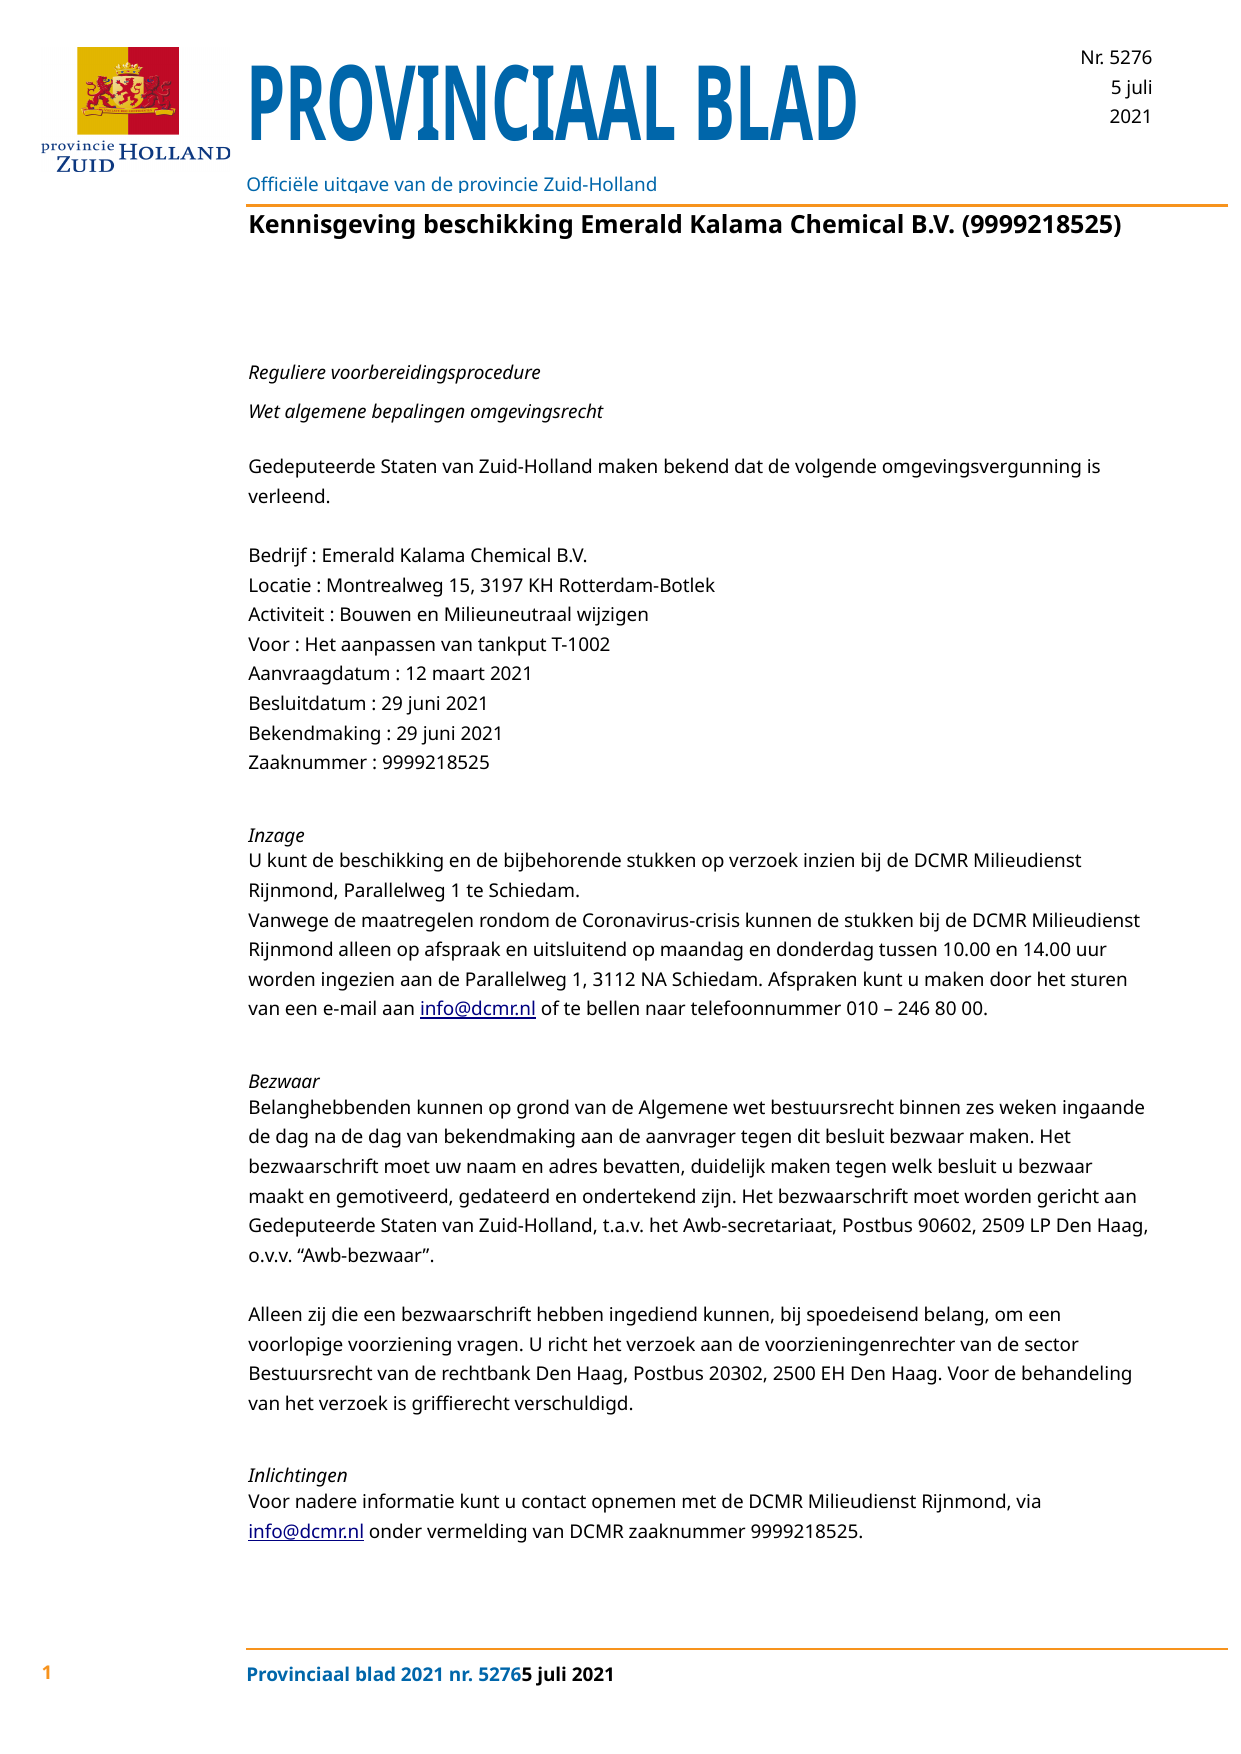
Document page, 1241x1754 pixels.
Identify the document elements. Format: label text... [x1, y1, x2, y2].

text Wet algemene bepalingen omgevingsrecht [248, 398, 1152, 424]
text Bekendmaking : 29 juni 2021 [248, 720, 1152, 745]
text Alleen zij die een bezwaarschrift hebben ingediend kunnen, bij spoedeisend belang, om een voorlopige voorziening vragen. U richt het verzoek aan de voorzieningenrechter van de sector Bestuursrecht van de rechtbank Den Haag, Postbus 20302, 2500 EH Den Haag. Voor de behandeling van het verzoek is griffierecht verschuldigd. [248, 1301, 1152, 1416]
text Bedrijf : Emerald Kalama Chemical B.V. [248, 542, 1152, 568]
text Belanghebbenden kunnen op grond van de Algemene wet bestuursrecht binnen zes weken ingaande de dag na de dag van bekendmaking aan de aanvrager tegen dit besluit bezwaar maken. Het bezwaarschrift moet uw naam en adres bevatten, duidelijk maken tegen welk besluit u bezwaar maakt en gemotiveerd, gedateerd en ondertekend zijn. Het bezwaarschrift moet worden gericht aan Gedeputeerde Staten van Zuid-Holland, t.a.v. het Awb-secretariaat, Postbus 90602, 2509 LP Den Haag, o.v.v. “Awb-bezwaar”. [248, 1094, 1152, 1268]
picture [41, 47, 231, 172]
text Zaaknummer : 9999218525 [248, 749, 1152, 775]
text Vanwege de maatregelen rondom de Coronavirus-crisis kunnen de stukken bij de DCMR Milieudienst Rijnmond alleen op afspraak en uitsluitend op maandag en donderdag tussen 10.00 en 14.00 uur worden ingezien aan de Parallelweg 1, 3112 NA Schiedam. Afspraken kunt u maken door het sturen van een e-mail aan info@dcmr.nl of te bellen naar telefoonnummer 010 – 246 80 00. [248, 907, 1152, 1021]
text Voor : Het aanpassen van tankput T-1002 [248, 631, 1152, 657]
text U kunt de beschikking en de bijbehorende stukken op verzoek inzien bij de DCMR Milieudienst Rijnmond, Parallelweg 1 te Schiedam. [248, 848, 1152, 903]
text Aanvraagdatum : 12 maart 2021 [248, 661, 1152, 686]
text Reguliere voorbereidingsprocedure [248, 359, 1152, 384]
text Voor nadere informatie kunt u contact opnemen met de DCMR Milieudienst Rijnmond, via info@dcmr.nl onder vermelding van DCMR zaaknummer 9999218525. [248, 1488, 1152, 1544]
text Bezwaar [248, 1068, 1152, 1094]
text Kennisgeving beschikking Emerald Kalama Chemical B.V. (9999218525) [248, 207, 1152, 241]
text Activiteit : Bouwen en Milieuneutraal wijzigen [248, 601, 1152, 627]
text Gedeputeerde Staten van Zuid-Holland maken bekend dat de volgende omgevingsvergunning is verleend. [248, 453, 1152, 509]
text Inlichtingen [248, 1463, 1152, 1488]
text Locatie : Montrealweg 15, 3197 KH Rotterdam-Botlek [248, 572, 1152, 597]
text Besluitdatum : 29 juni 2021 [248, 690, 1152, 716]
text Inzage [248, 822, 1152, 848]
